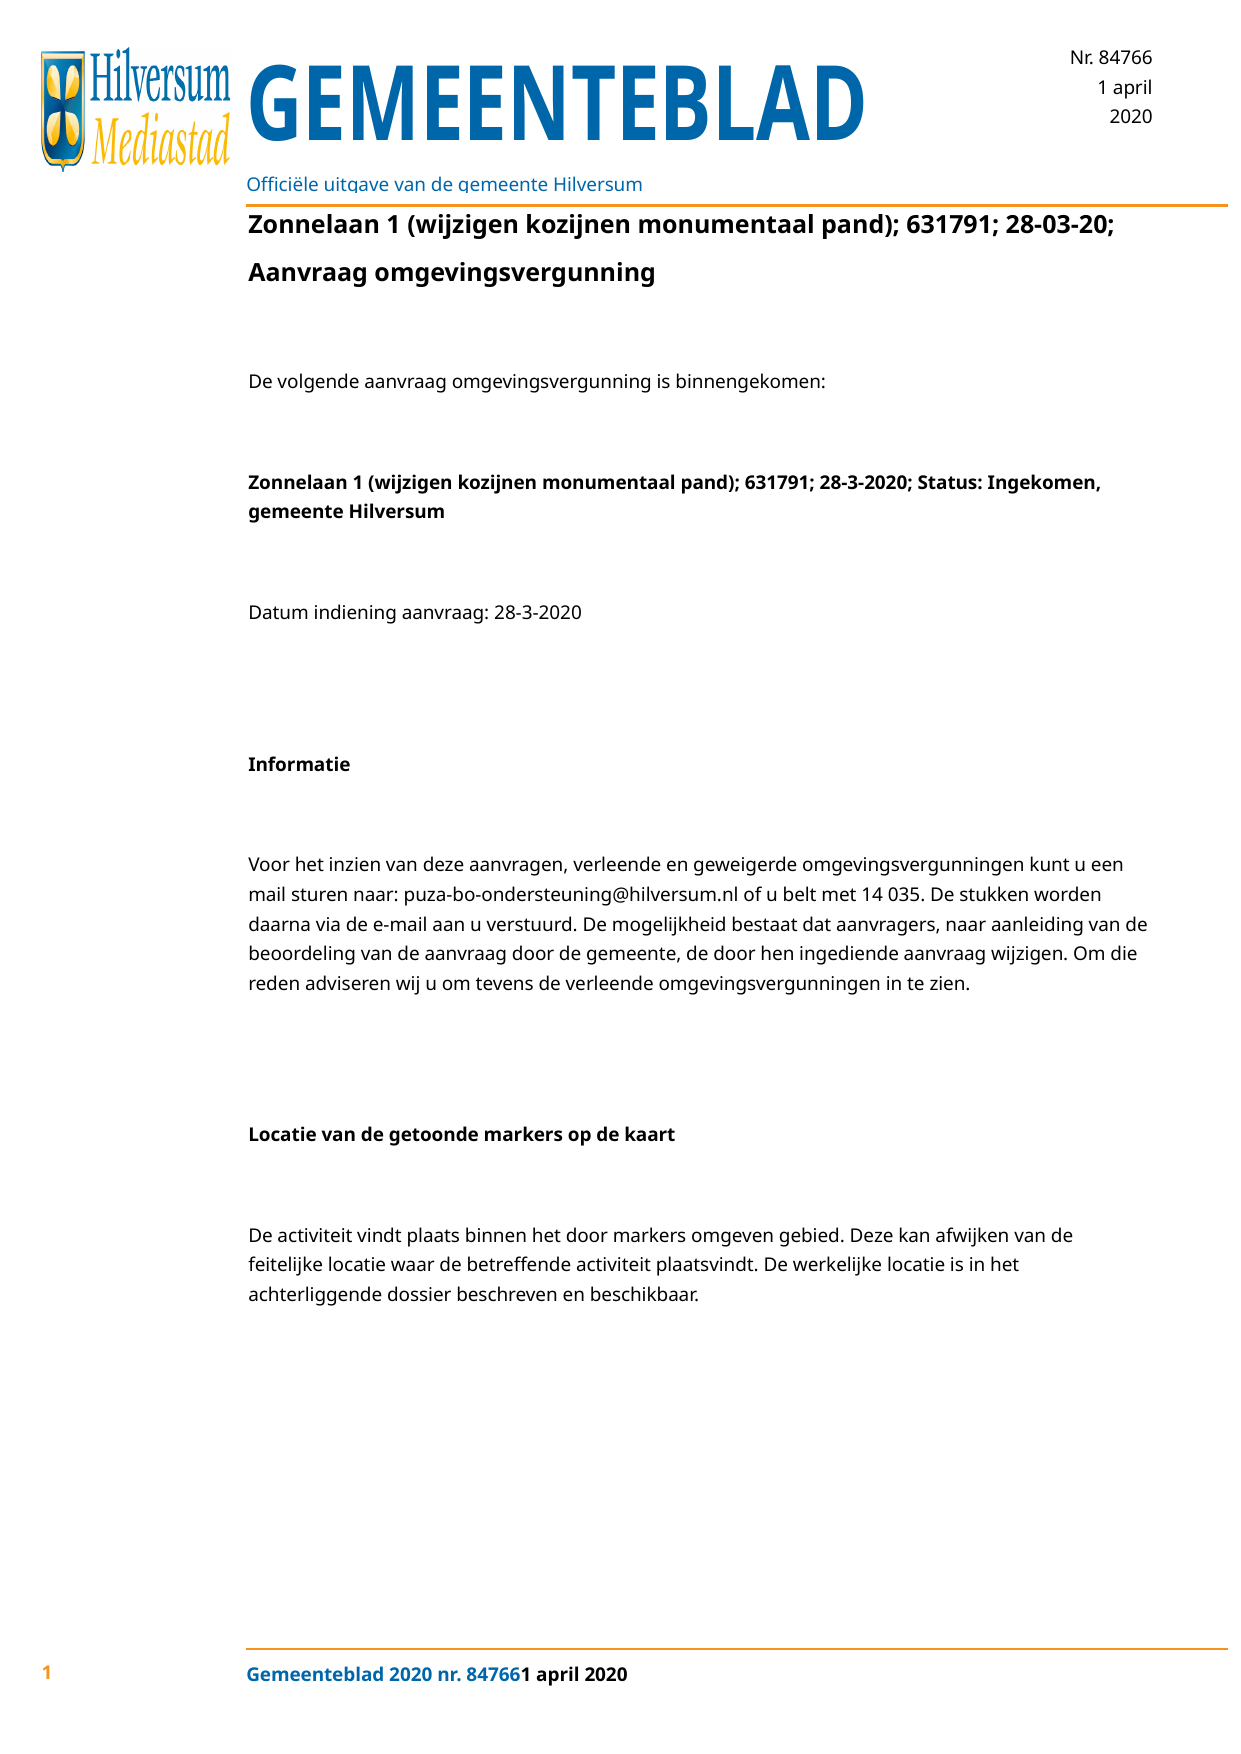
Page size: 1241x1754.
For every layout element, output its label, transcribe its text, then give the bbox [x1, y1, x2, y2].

text Informatie [248, 751, 1152, 777]
text De volgende aanvraag omgevingsvergunning is binnengekomen: [248, 368, 1152, 394]
text Voor het inzien van deze aanvragen, verleende en geweigerde omgevingsvergunningen kunt u een mail sturen naar: puza-bo-ondersteuning@hilversum.nl of u belt met 14 035. De stukken worden daarna via de e-mail aan u verstuurd. De mogelijkheid bestaat dat aanvragers, naar aanleiding van de beoordeling van de aanvraag door de gemeente, de door hen ingediende aanvraag wijzigen. Om die reden adviseren wij u om tevens de verleende omgevingsvergunningen in te zien. [248, 852, 1152, 996]
text Zonnelaan 1 (wijzigen kozijnen monumentaal pand); 631791; 28-3-2020; Status: Ingekomen, gemeente Hilversum [248, 469, 1152, 524]
text Zonnelaan 1 (wijzigen kozijnen monumentaal pand); 631791; 28-03-20; Aanvraag omgevingsvergunning [248, 207, 1152, 288]
picture [41, 47, 231, 172]
text Datum indiening aanvraag: 28-3-2020 [248, 599, 1152, 625]
text Locatie van de getoonde markers op de kaart [248, 1121, 1152, 1147]
text De activiteit vindt plaats binnen het door markers omgeven gebied. Deze kan afwijken van de feitelijke locatie waar de betreffende activiteit plaatsvindt. De werkelijke locatie is in het achterliggende dossier beschreven en beschikbaar. [248, 1222, 1152, 1307]
